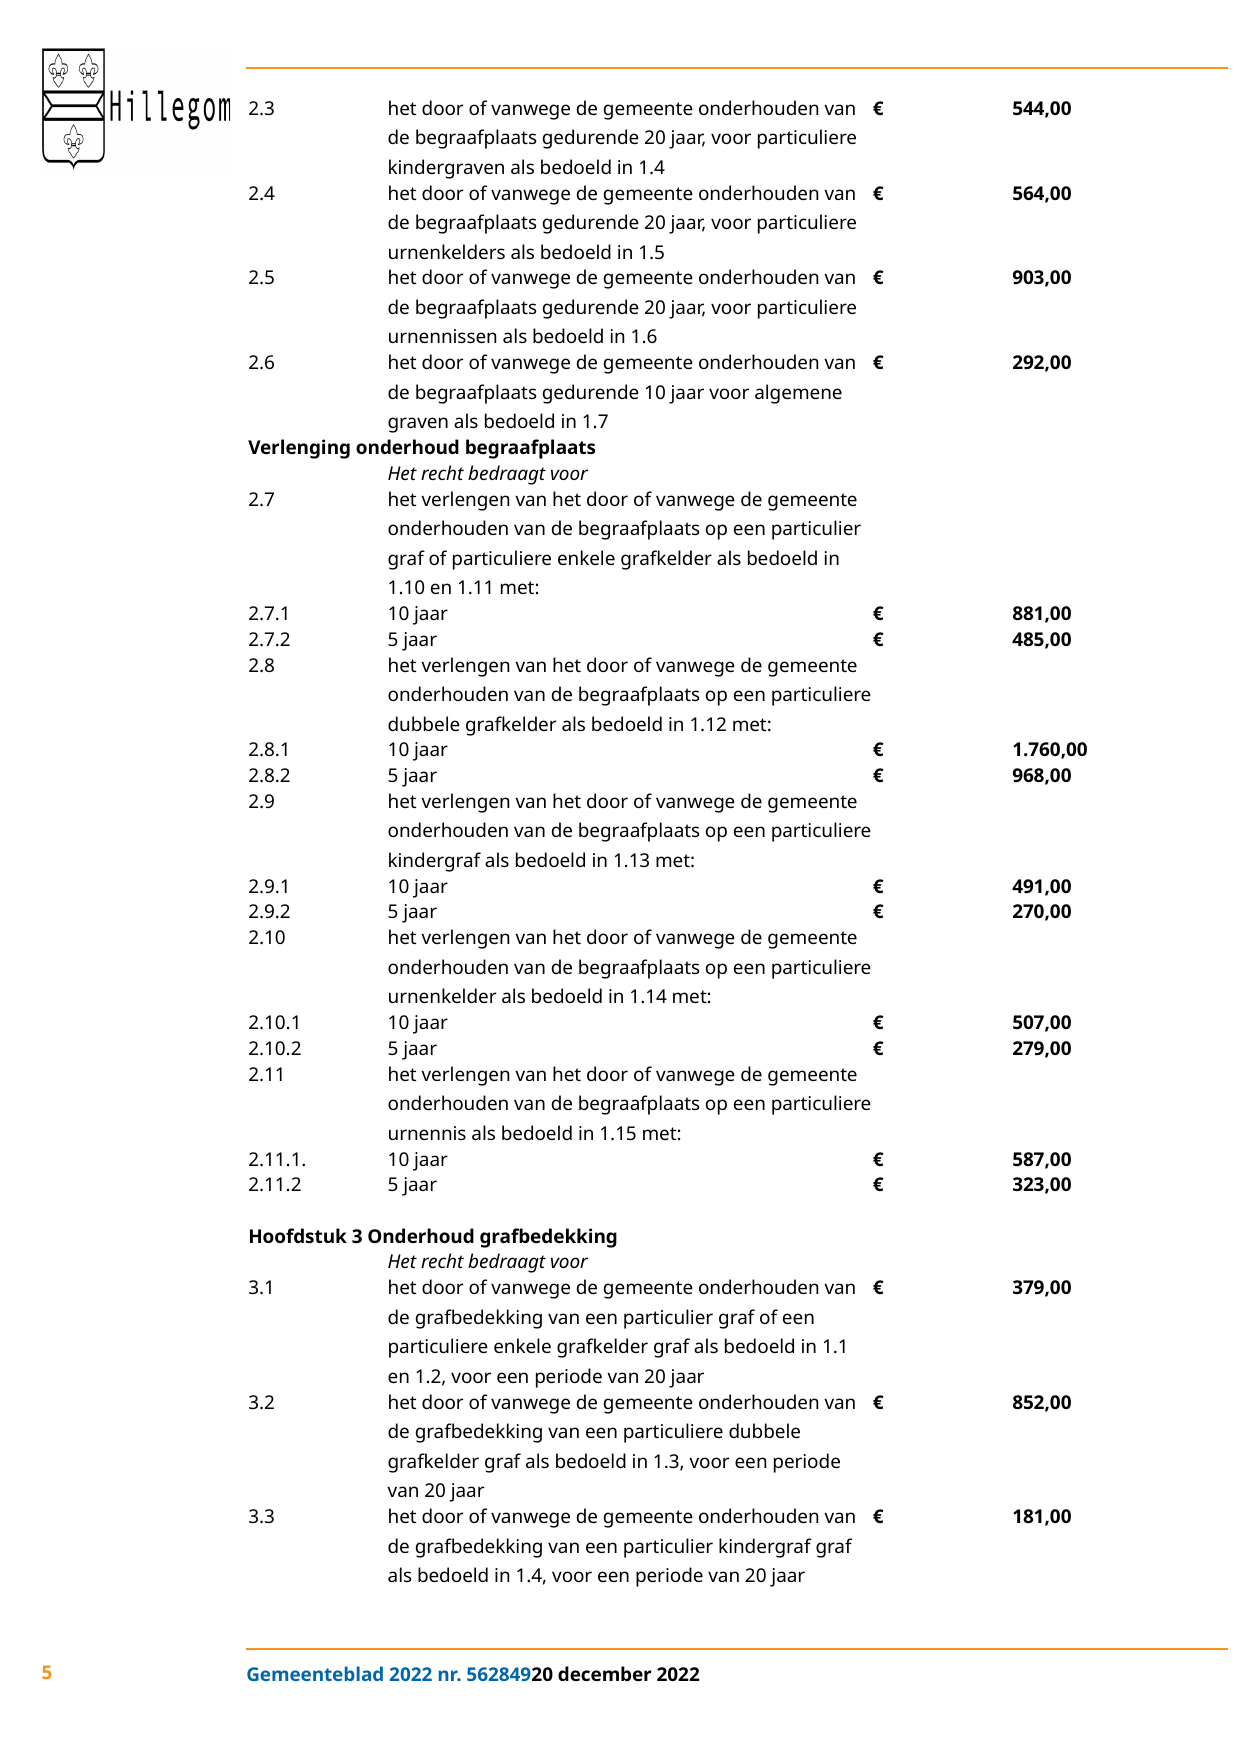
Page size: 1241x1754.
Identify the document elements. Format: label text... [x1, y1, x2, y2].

table_cell 881,00 [1012, 600, 1152, 626]
table_cell [248, 1249, 387, 1274]
table_cell € [873, 763, 1012, 788]
table_cell het door of vanwege de gemeente onderhouden van de begraafplaats gedurende 20 jaar, voor particuliere kindergraven als bedoeld in 1.4 [388, 95, 873, 180]
table_cell het door of vanwege de gemeente onderhouden van de begraafplaats gedurende 10 jaar voor algemene graven als bedoeld in 1.7 [388, 350, 873, 434]
table_cell [873, 788, 1012, 873]
table_cell 2.4 [248, 180, 387, 264]
table_cell [873, 652, 1012, 737]
table_cell € [873, 1274, 1012, 1389]
table_cell 2.10 [248, 925, 387, 1009]
table_cell 2.11 [248, 1061, 387, 1146]
table_cell 507,00 [1012, 1009, 1152, 1035]
table_cell € [873, 350, 1012, 434]
table_cell [248, 460, 387, 486]
table_cell 10 jaar [388, 1009, 873, 1035]
table_cell € [873, 626, 1012, 652]
table_cell 1.760,00 [1012, 737, 1152, 762]
table_cell 544,00 [1012, 95, 1152, 180]
table_cell [1012, 1061, 1152, 1146]
table_cell € [873, 265, 1012, 349]
table_cell 852,00 [1012, 1389, 1152, 1503]
table_cell 10 jaar [388, 1146, 873, 1171]
table_cell 2.8.2 [248, 763, 387, 788]
table_cell [1012, 788, 1152, 873]
table_cell 2.9.2 [248, 899, 387, 924]
table_cell 3.3 [248, 1503, 387, 1588]
table_cell [1012, 652, 1152, 737]
table_cell het door of vanwege de gemeente onderhouden van de grafbedekking van een particuliere dubbele grafkelder graf als bedoeld in 1.3, voor een periode van 20 jaar [388, 1389, 873, 1503]
table_cell 3.1 [248, 1274, 387, 1389]
table_cell het door of vanwege de gemeente onderhouden van de grafbedekking van een particulier graf of een particuliere enkele grafkelder graf als bedoeld in 1.1 en 1.2, voor een periode van 20 jaar [388, 1274, 873, 1389]
table_cell Verlenging onderhoud begraafplaats [248, 434, 1152, 460]
table_cell Het recht bedraagt voor [388, 460, 873, 486]
table_cell € [873, 899, 1012, 924]
table_cell 5 jaar [388, 899, 873, 924]
table_cell € [873, 600, 1012, 626]
table_cell € [873, 95, 1012, 180]
table_cell 10 jaar [388, 873, 873, 899]
table_cell 181,00 [1012, 1503, 1152, 1588]
table_cell 2.3 [248, 95, 387, 180]
table_cell 485,00 [1012, 626, 1152, 652]
table_cell 2.8 [248, 652, 387, 737]
table_cell 10 jaar [388, 600, 873, 626]
table_cell € [873, 737, 1012, 762]
table_cell 2.6 [248, 350, 387, 434]
table_cell [873, 486, 1012, 600]
picture [41, 47, 231, 172]
table_cell 903,00 [1012, 265, 1152, 349]
table_cell [873, 925, 1012, 1009]
table_cell 5 jaar [388, 1035, 873, 1061]
table_cell 279,00 [1012, 1035, 1152, 1061]
table_cell [873, 460, 1012, 486]
table_cell [1012, 925, 1152, 1009]
table_cell € [873, 1009, 1012, 1035]
table_cell het door of vanwege de gemeente onderhouden van de begraafplaats gedurende 20 jaar, voor particuliere urnenkelders als bedoeld in 1.5 [388, 180, 873, 264]
table_cell 10 jaar [388, 737, 873, 762]
table_cell 968,00 [1012, 763, 1152, 788]
table_cell € [873, 180, 1012, 264]
table_cell 323,00 [1012, 1171, 1152, 1197]
table_cell 491,00 [1012, 873, 1152, 899]
table_cell [1012, 460, 1152, 486]
table_cell het verlengen van het door of vanwege de gemeente onderhouden van de begraafplaats op een particuliere urnenkelder als bedoeld in 1.14 met: [388, 925, 873, 1009]
table_cell [248, 1197, 1152, 1223]
table_cell 2.5 [248, 265, 387, 349]
table_cell 2.9.1 [248, 873, 387, 899]
table_cell 2.10.1 [248, 1009, 387, 1035]
table_cell € [873, 1146, 1012, 1171]
table_cell 5 jaar [388, 626, 873, 652]
table_cell € [873, 873, 1012, 899]
table_cell 2.9 [248, 788, 387, 873]
table_cell € [873, 1171, 1012, 1197]
table_cell 5 jaar [388, 763, 873, 788]
table_cell € [873, 1389, 1012, 1503]
table_cell het door of vanwege de gemeente onderhouden van de begraafplaats gedurende 20 jaar, voor particuliere urnennissen als bedoeld in 1.6 [388, 265, 873, 349]
table_cell 379,00 [1012, 1274, 1152, 1389]
table_cell het verlengen van het door of vanwege de gemeente onderhouden van de begraafplaats op een particuliere dubbele grafkelder als bedoeld in 1.12 met: [388, 652, 873, 737]
table_cell € [873, 1503, 1012, 1588]
table_cell [1012, 486, 1152, 600]
table_cell [873, 1249, 1012, 1274]
table_cell € [873, 1035, 1012, 1061]
table_cell 5 jaar [388, 1171, 873, 1197]
table_cell Het recht bedraagt voor [388, 1249, 873, 1274]
table_cell 2.11.2 [248, 1171, 387, 1197]
table_cell 3.2 [248, 1389, 387, 1503]
table_cell het verlengen van het door of vanwege de gemeente onderhouden van de begraafplaats op een particuliere kindergraf als bedoeld in 1.13 met: [388, 788, 873, 873]
table_cell 2.11.1. [248, 1146, 387, 1171]
table_cell 2.7.2 [248, 626, 387, 652]
table_cell het door of vanwege de gemeente onderhouden van de grafbedekking van een particulier kindergraf graf als bedoeld in 1.4, voor een periode van 20 jaar [388, 1503, 873, 1588]
table_cell 292,00 [1012, 350, 1152, 434]
table_cell 2.7.1 [248, 600, 387, 626]
table_cell [1012, 1249, 1152, 1274]
table_cell [873, 1061, 1012, 1146]
table_cell 2.7 [248, 486, 387, 600]
table_cell 587,00 [1012, 1146, 1152, 1171]
table_cell Hoofdstuk 3 Onderhoud grafbedekking [248, 1223, 1152, 1249]
table_cell het verlengen van het door of vanwege de gemeente onderhouden van de begraafplaats op een particulier graf of particuliere enkele grafkelder als bedoeld in 1.10 en 1.11 met: [388, 486, 873, 600]
table_cell het verlengen van het door of vanwege de gemeente onderhouden van de begraafplaats op een particuliere urnennis als bedoeld in 1.15 met: [388, 1061, 873, 1146]
table_cell 270,00 [1012, 899, 1152, 924]
table_cell 2.10.2 [248, 1035, 387, 1061]
table_cell 564,00 [1012, 180, 1152, 264]
table_cell 2.8.1 [248, 737, 387, 762]
